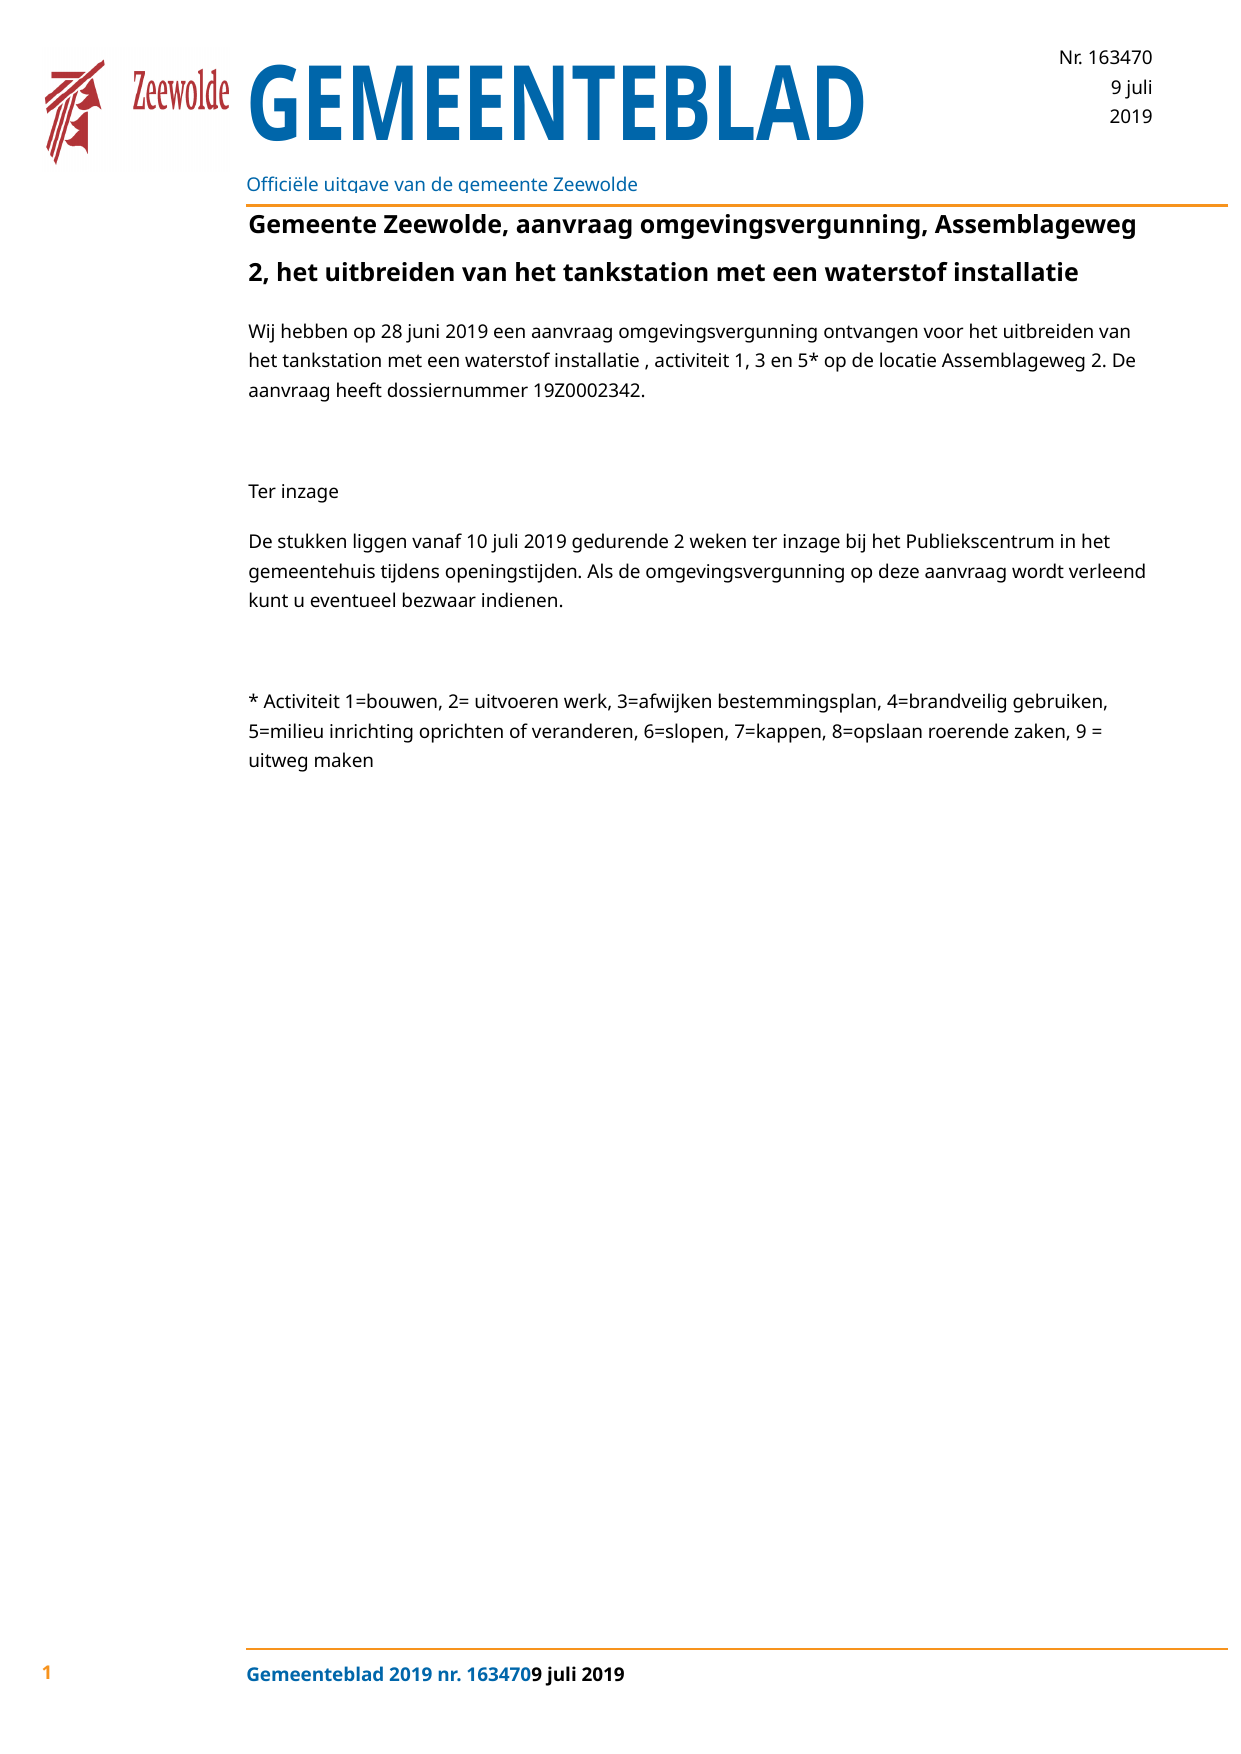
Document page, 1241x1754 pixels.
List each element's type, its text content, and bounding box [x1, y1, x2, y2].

picture [41, 47, 231, 172]
text Wij hebben op 28 juni 2019 een aanvraag omgevingsvergunning ontvangen voor het uitbreiden van het tankstation met een waterstof installatie , activiteit 1, 3 en 5* op de locatie Assemblageweg 2. De aanvraag heeft dossiernummer 19Z0002342. [248, 318, 1152, 403]
text Gemeente Zeewolde, aanvraag omgevingsvergunning, Assemblageweg 2, het uitbreiden van het tankstation met een waterstof installatie [248, 207, 1152, 288]
text Ter inzage [248, 478, 1152, 504]
text De stukken liggen vanaf 10 juli 2019 gedurende 2 weken ter inzage bij het Publiekscentrum in het gemeentehuis tijdens openingstijden. Als de omgevingsvergunning op deze aanvraag wordt verleend kunt u eventueel bezwaar indienen. [248, 528, 1152, 613]
text * Activiteit 1=bouwen, 2= uitvoeren werk, 3=afwijken bestemmingsplan, 4=brandveilig gebruiken, 5=milieu inrichting oprichten of veranderen, 6=slopen, 7=kappen, 8=opslaan roerende zaken, 9 = uitweg maken [248, 688, 1152, 773]
